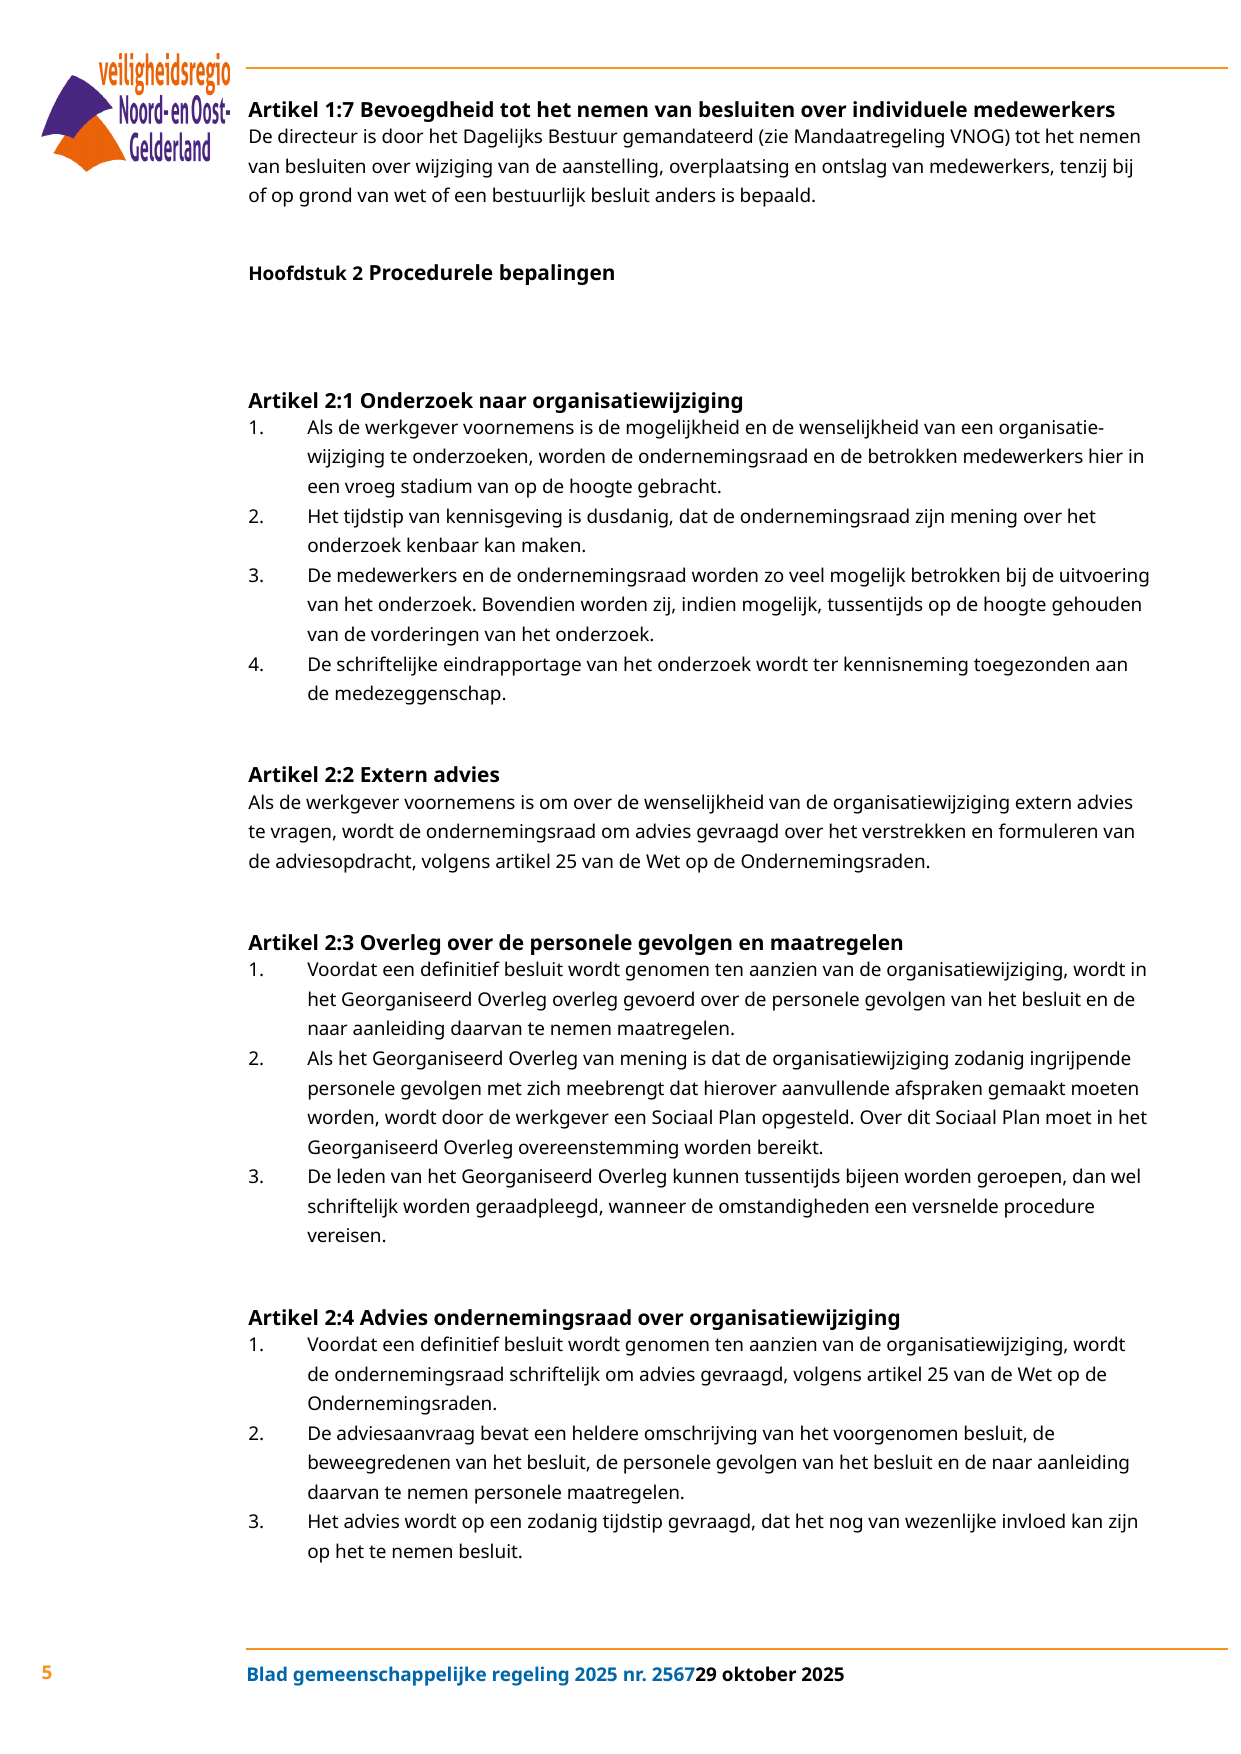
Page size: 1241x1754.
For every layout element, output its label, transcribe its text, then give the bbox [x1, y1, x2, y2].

picture [41, 47, 231, 172]
text Artikel 2:3 Overleg over de personele gevolgen en maatregelen [248, 928, 1152, 956]
text De directeur is door het Dagelijks Bestuur gemandateerd (zie Mandaatregeling VNOG) tot het nemen van besluiten over wijziging van de aanstelling, overplaatsing en ontslag van medewerkers, tenzij bij of op grond van wet of een bestuurlijk besluit anders is bepaald. [248, 123, 1152, 208]
list Het advies wordt op een zodanig tijdstip gevraagd, dat het nog van wezenlijke invloed kan zijn op het te nemen besluit. [248, 1509, 1152, 1564]
list Voordat een definitief besluit wordt genomen ten aanzien van de organisatiewijziging, wordt de ondernemingsraad schriftelijk om advies gevraagd, volgens artikel 25 van de Wet op de Ondernemingsraden. [248, 1331, 1152, 1416]
text Artikel 2:4 Advies ondernemingsraad over organisatiewijziging [248, 1303, 1152, 1331]
text Artikel 2:2 Extern advies [248, 760, 1152, 789]
list De adviesaanvraag bevat een heldere omschrijving van het voorgenomen besluit, de beweegredenen van het besluit, de personele gevolgen van het besluit en de naar aanleiding daarvan te nemen personele maatregelen. [248, 1420, 1152, 1505]
text Artikel 1:7 Bevoegdheid tot het nemen van besluiten over individuele medewerkers [248, 95, 1152, 123]
list Voordat een definitief besluit wordt genomen ten aanzien van de organisatiewijziging, wordt in het Georganiseerd Overleg overleg gevoerd over de personele gevolgen van het besluit en de naar aanleiding daarvan te nemen maatregelen. [248, 956, 1152, 1041]
text Artikel 2:1 Onderzoek naar organisatiewijziging [248, 386, 1152, 414]
list Als het Georganiseerd Overleg van mening is dat de organisatiewijziging zodanig ingrijpende personele gevolgen met zich meebrengt dat hierover aanvullende afspraken gemaakt moeten worden, wordt door de werkgever een Sociaal Plan opgesteld. Over dit Sociaal Plan moet in het Georganiseerd Overleg overeenstemming worden bereikt. [248, 1045, 1152, 1160]
list De schriftelijke eindrapportage van het onderzoek wordt ter kennisneming toegezonden aan de medezeggenschap. [248, 651, 1152, 706]
text Als de werkgever voornemens is om over de wenselijkheid van de organisatiewijziging extern advies te vragen, wordt de ondernemingsraad om advies gevraagd over het verstrekken en formuleren van de adviesopdracht, volgens artikel 25 van de Wet op de Ondernemingsraden. [248, 789, 1152, 874]
list De medewerkers en de ondernemingsraad worden zo veel mogelijk betrokken bij de uitvoering van het onderzoek. Bovendien worden zij, indien mogelijk, tussentijds op de hoogte gehouden van de vorderingen van het onderzoek. [248, 562, 1152, 647]
list Als de werkgever voornemens is de mogelijkheid en de wenselijkheid van een organisatie-wijziging te onderzoeken, worden de ondernemingsraad en de betrokken medewerkers hier in een vroeg stadium van op de hoogte gebracht. [248, 414, 1152, 499]
text Hoofdstuk 2 Procedurele bepalingen [248, 258, 1152, 286]
list Het tijdstip van kennisgeving is dusdanig, dat de ondernemingsraad zijn mening over het onderzoek kenbaar kan maken. [248, 503, 1152, 558]
list De leden van het Georganiseerd Overleg kunnen tussentijds bijeen worden geroepen, dan wel schriftelijk worden geraadpleegd, wanneer de omstandigheden een versnelde procedure vereisen. [248, 1163, 1152, 1248]
